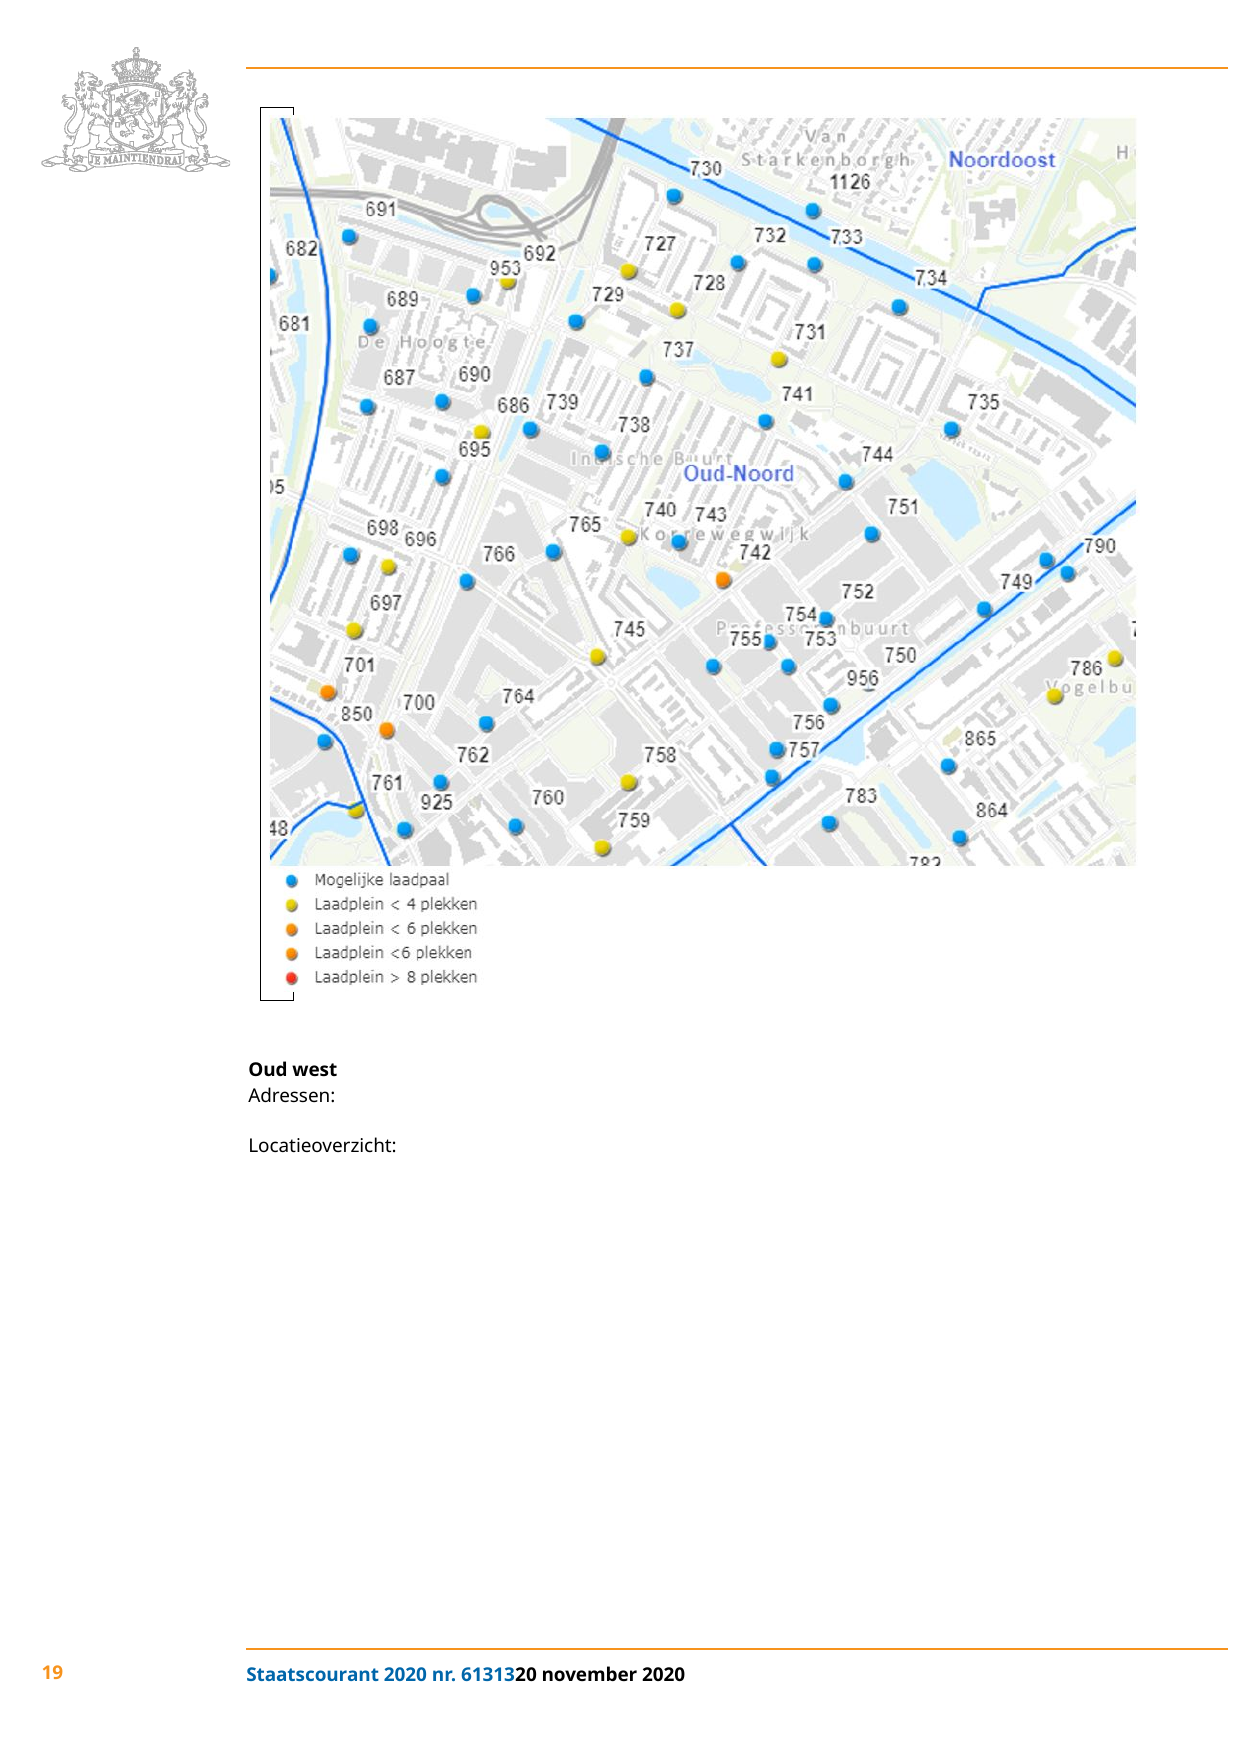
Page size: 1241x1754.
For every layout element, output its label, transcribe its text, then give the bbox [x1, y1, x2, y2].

text Oud west [248, 1056, 1152, 1082]
text Locatieoverzicht: [248, 1132, 1152, 1158]
picture [268, 115, 1140, 992]
text Adressen: [248, 1082, 1152, 1108]
picture [41, 47, 231, 172]
